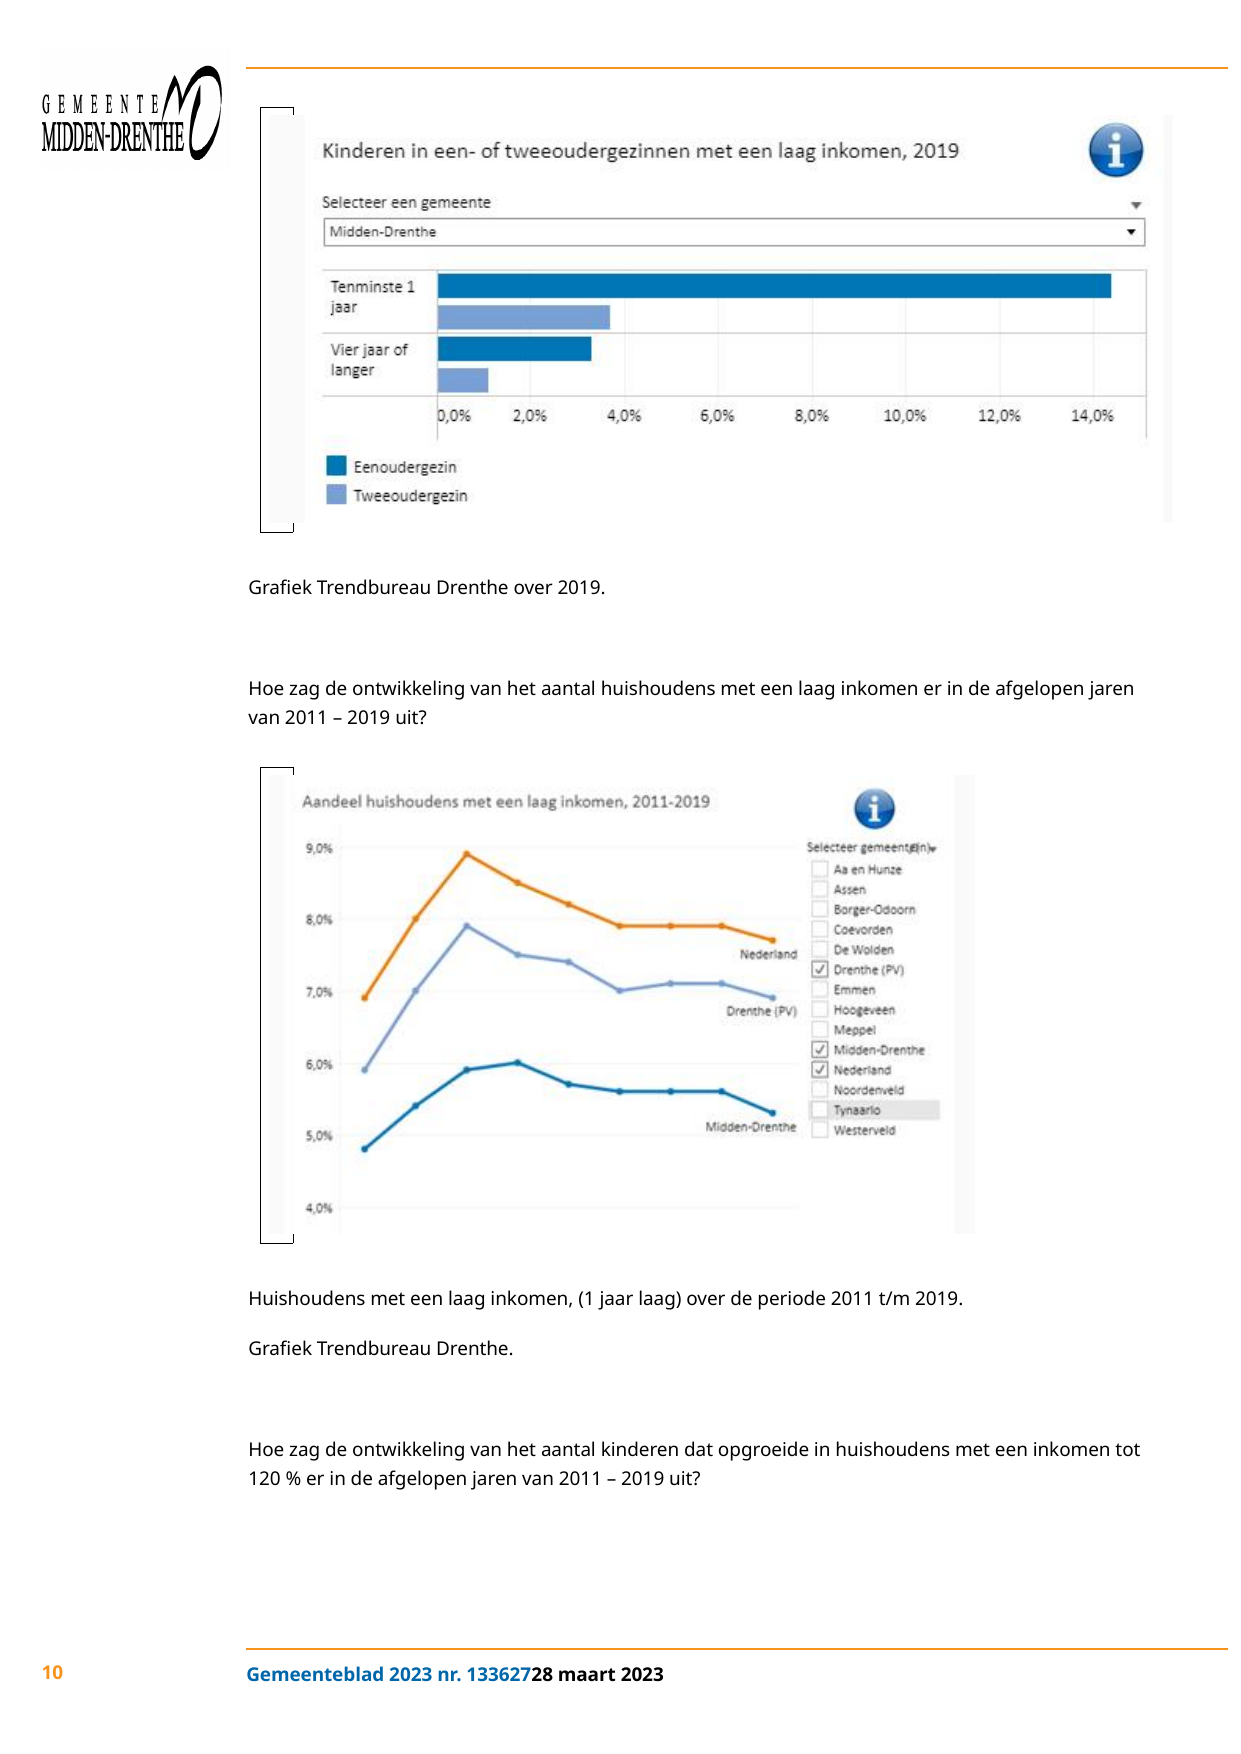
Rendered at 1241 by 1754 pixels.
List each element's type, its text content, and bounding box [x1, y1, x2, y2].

picture [268, 775, 975, 1234]
text Hoe zag de ontwikkeling van het aantal huishoudens met een laag inkomen er in de afgelopen jaren van 2011 – 2019 uit? [248, 675, 1152, 730]
picture [268, 115, 1173, 523]
picture [41, 47, 231, 172]
text Hoe zag de ontwikkeling van het aantal kinderen dat opgroeide in huishoudens met een inkomen tot 120 % er in de afgelopen jaren van 2011 – 2019 uit? [248, 1436, 1152, 1491]
text Huishoudens met een laag inkomen, (1 jaar laag) over de periode 2011 t/m 2019. [248, 1285, 1152, 1310]
text Grafiek Trendbureau Drenthe over 2019. [248, 574, 1152, 600]
text Grafiek Trendbureau Drenthe. [248, 1335, 1152, 1361]
